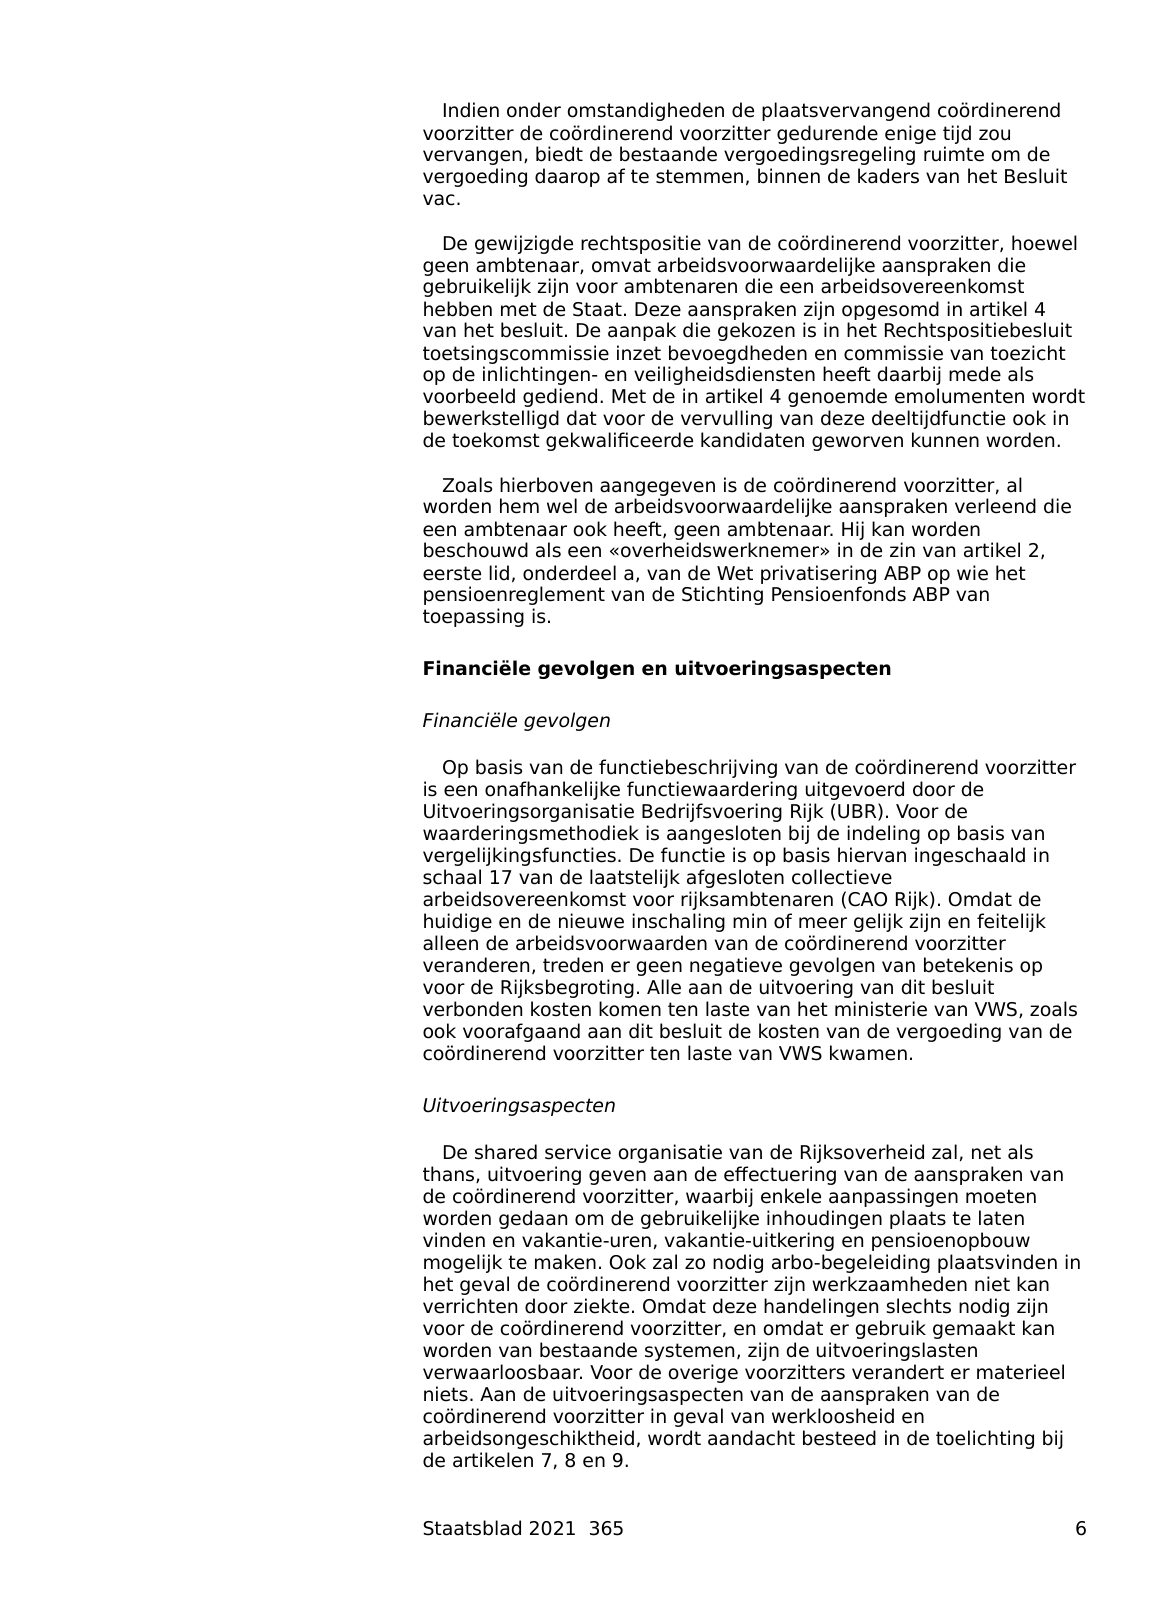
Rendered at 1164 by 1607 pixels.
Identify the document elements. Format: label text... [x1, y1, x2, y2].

text De gewijzigde rechtspositie van de coördinerend voorzitter, hoewel geen ambtenaar, omvat arbeidsvoorwaardelijke aanspraken die gebruikelijk zijn voor ambtenaren die een arbeidsovereenkomst hebben met de Staat. Deze aanspraken zijn opgesomd in artikel 4 van het besluit. De aanpak die gekozen is in het Rechtspositiebesluit toetsingscommissie inzet bevoegdheden en commissie van toezicht op de inlichtingen- en veiligheidsdiensten heeft daarbij mede als voorbeeld gediend. Met de in artikel 4 genoemde emolumenten wordt bewerkstelligd dat voor de vervulling van deze deeltijdfunctie ook in de toekomst gekwalificeerde kandidaten geworven kunnen worden. [422, 232, 1087, 452]
text Zoals hierboven aangegeven is de coördinerend voorzitter, al worden hem wel de arbeidsvoorwaardelijke aanspraken verleend die een ambtenaar ook heeft, geen ambtenaar. Hij kan worden beschouwd als een «overheidswerknemer» in de zin van artikel 2, eerste lid, onderdeel a, van de Wet privatisering ABP op wie het pensioenreglement van de Stichting Pensioenfonds ABP van toepassing is. [422, 474, 1087, 628]
text De shared service organisatie van de Rijksoverheid zal, net als thans, uitvoering geven aan de effectuering van de aanspraken van de coördinerend voorzitter, waarbij enkele aanpassingen moeten worden gedaan om de gebruikelijke inhoudingen plaats te laten vinden en vakantie-uren, vakantie-uitkering en pensioenopbouw mogelijk te maken. Ook zal zo nodig arbo-begeleiding plaatsvinden in het geval de coördinerend voorzitter zijn werkzaamheden niet kan verrichten door ziekte. Omdat deze handelingen slechts nodig zijn voor de coördinerend voorzitter, en omdat er gebruik gemaakt kan worden van bestaande systemen, zijn de uitvoeringslasten verwaarloosbaar. Voor de overige voorzitters verandert er materieel niets. Aan de uitvoeringsaspecten van de aanspraken van de coördinerend voorzitter in geval van werkloosheid en arbeidsongeschiktheid, wordt aandacht besteed in de toelichting bij de artikelen 7, 8 en 9. [422, 1142, 1087, 1472]
subtitle Financiële gevolgen en uitvoeringsaspecten [422, 658, 1087, 680]
subtitle Financiële gevolgen [422, 710, 1087, 732]
text Indien onder omstandigheden de plaatsvervangend coördinerend voorzitter de coördinerend voorzitter gedurende enige tijd zou vervangen, biedt de bestaande vergoedingsregeling ruimte om de vergoeding daarop af te stemmen, binnen de kaders van het Besluit vac. [422, 100, 1087, 210]
text Op basis van de functiebeschrijving van de coördinerend voorzitter is een onafhankelijke functiewaardering uitgevoerd door de Uitvoeringsorganisatie Bedrijfsvoering Rijk (UBR). Voor de waarderingsmethodiek is aangesloten bij de indeling op basis van vergelijkingsfuncties. De functie is op basis hiervan ingeschaald in schaal 17 van de laatstelijk afgesloten collectieve arbeidsovereenkomst voor rijksambtenaren (CAO Rijk). Omdat de huidige en de nieuwe inschaling min of meer gelijk zijn en feitelijk alleen de arbeidsvoorwaarden van de coördinerend voorzitter veranderen, treden er geen negatieve gevolgen van betekenis op voor de Rijksbegroting. Alle aan de uitvoering van dit besluit verbonden kosten komen ten laste van het ministerie van VWS, zoals ook voorafgaand aan dit besluit de kosten van de vergoeding van de coördinerend voorzitter ten laste van VWS kwamen. [422, 757, 1087, 1065]
subtitle Uitvoeringsaspecten [422, 1095, 1087, 1117]
